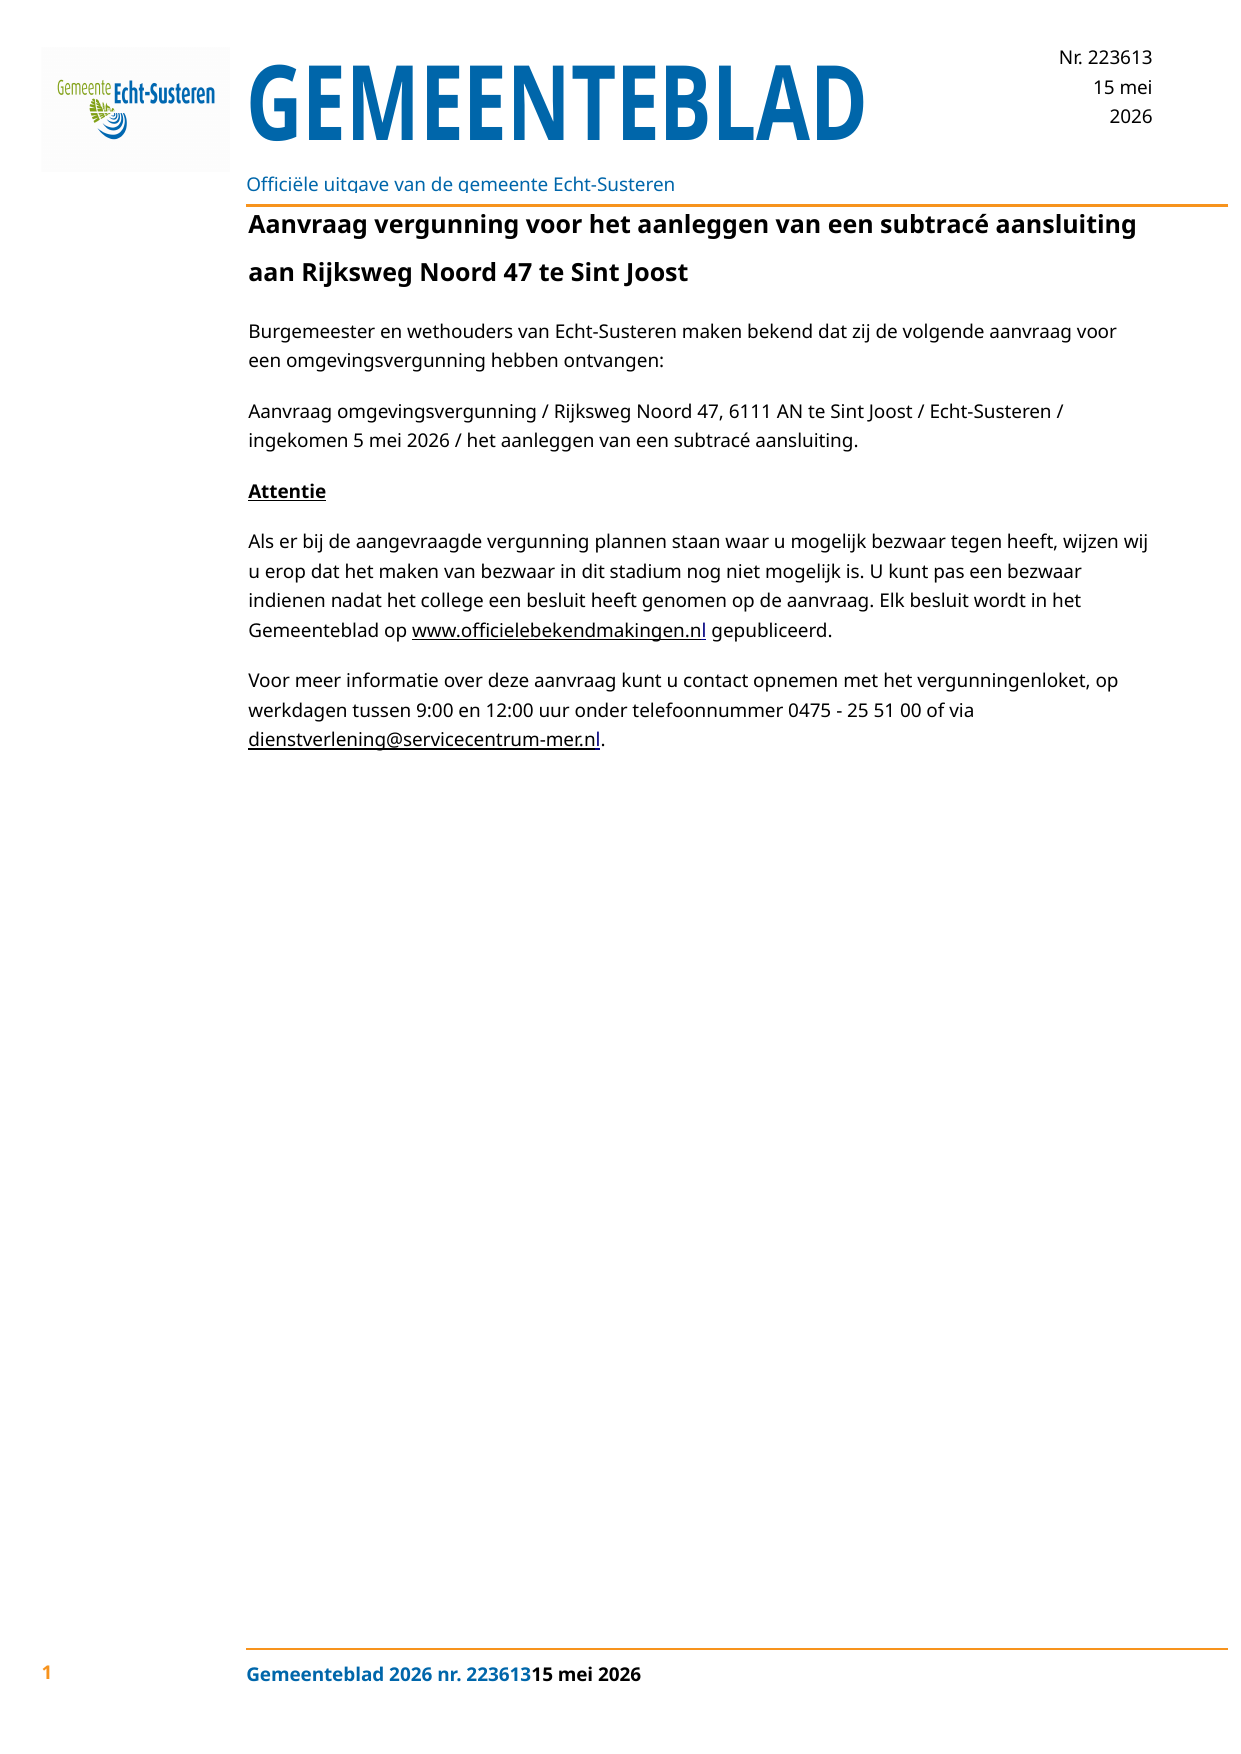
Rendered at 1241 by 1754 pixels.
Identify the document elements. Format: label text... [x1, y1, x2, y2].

text Voor meer informatie over deze aanvraag kunt u contact opnemen met het vergunningenloket, op werkdagen tussen 9:00 en 12:00 uur onder telefoonnummer 0475 - 25 51 00 of via dienstverlening@servicecentrum-mer.nl. [248, 667, 1152, 752]
picture [41, 47, 231, 172]
text Aanvraag omgevingsvergunning / Rijksweg Noord 47, 6111 AN te Sint Joost / Echt-Susteren / ingekomen 5 mei 2026 / het aanleggen van een subtracé aansluiting. [248, 398, 1152, 453]
text Attentie [248, 478, 1152, 504]
text Burgemeester en wethouders van Echt-Susteren maken bekend dat zij de volgende aanvraag voor een omgevingsvergunning hebben ontvangen: [248, 318, 1152, 373]
text Aanvraag vergunning voor het aanleggen van een subtracé aansluiting aan Rijksweg Noord 47 te Sint Joost [248, 207, 1152, 288]
text Als er bij de aangevraagde vergunning plannen staan waar u mogelijk bezwaar tegen heeft, wijzen wij u erop dat het maken van bezwaar in dit stadium nog niet mogelijk is. U kunt pas een bezwaar indienen nadat het college een besluit heeft genomen op de aanvraag. Elk besluit wordt in het Gemeenteblad op www.officielebekendmakingen.nl gepubliceerd. [248, 528, 1152, 643]
